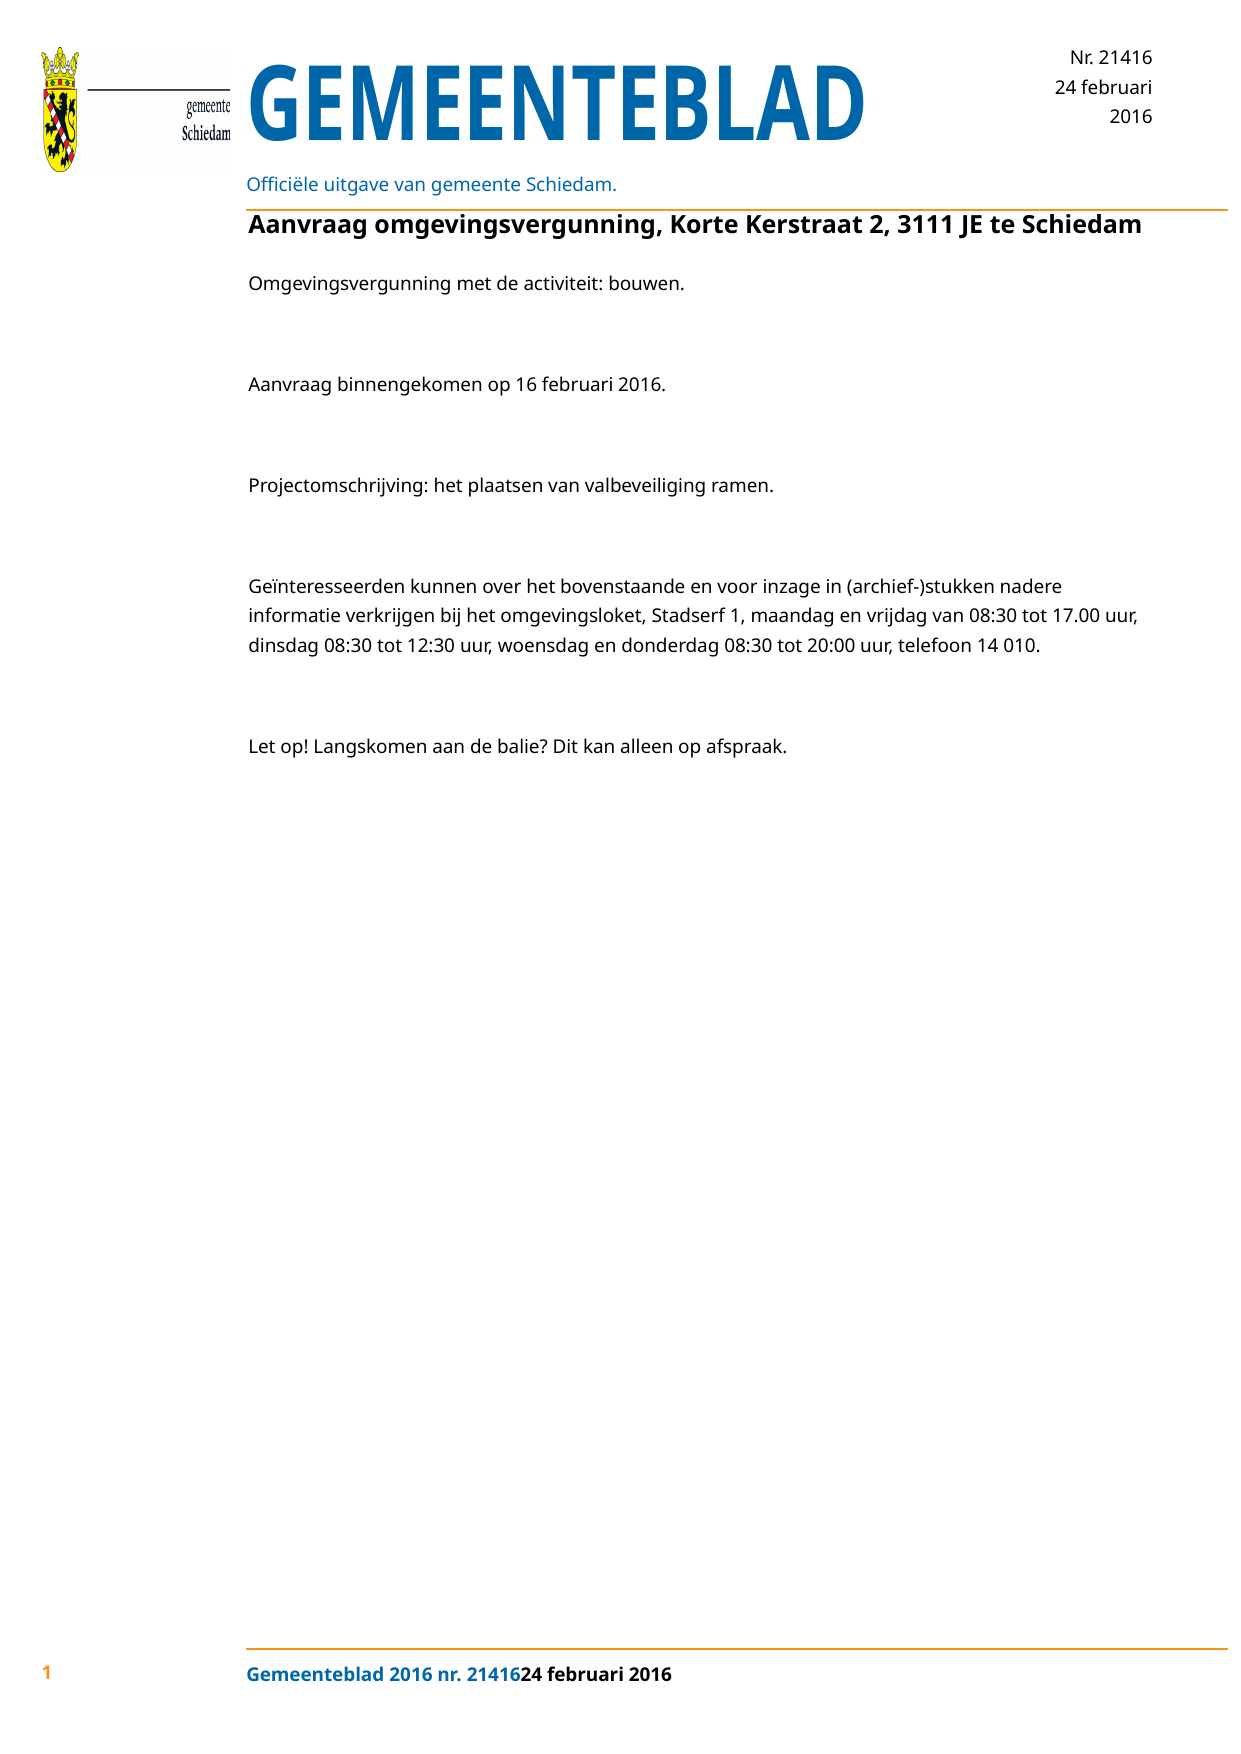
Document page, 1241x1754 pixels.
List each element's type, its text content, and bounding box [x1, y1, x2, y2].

picture [41, 47, 231, 172]
text Geïnteresseerden kunnen over het bovenstaande en voor inzage in (archief-)stukken nadere informatie verkrijgen bij het omgevingsloket, Stadserf 1, maandag en vrijdag van 08:30 tot 17.00 uur, dinsdag 08:30 tot 12:30 uur, woensdag en donderdag 08:30 tot 20:00 uur, telefoon 14 010. [248, 573, 1152, 658]
text Let op! Langskomen aan de balie? Dit kan alleen op afspraak. [248, 733, 1152, 758]
text Omgevingsvergunning met de activiteit: bouwen. [248, 270, 1152, 296]
text Projectomschrijving: het plaatsen van valbeveiliging ramen. [248, 472, 1152, 498]
text Aanvraag binnengekomen op 16 februari 2016. [248, 371, 1152, 397]
text Aanvraag omgevingsvergunning, Korte Kerstraat 2, 3111 JE te Schiedam [248, 211, 1152, 241]
